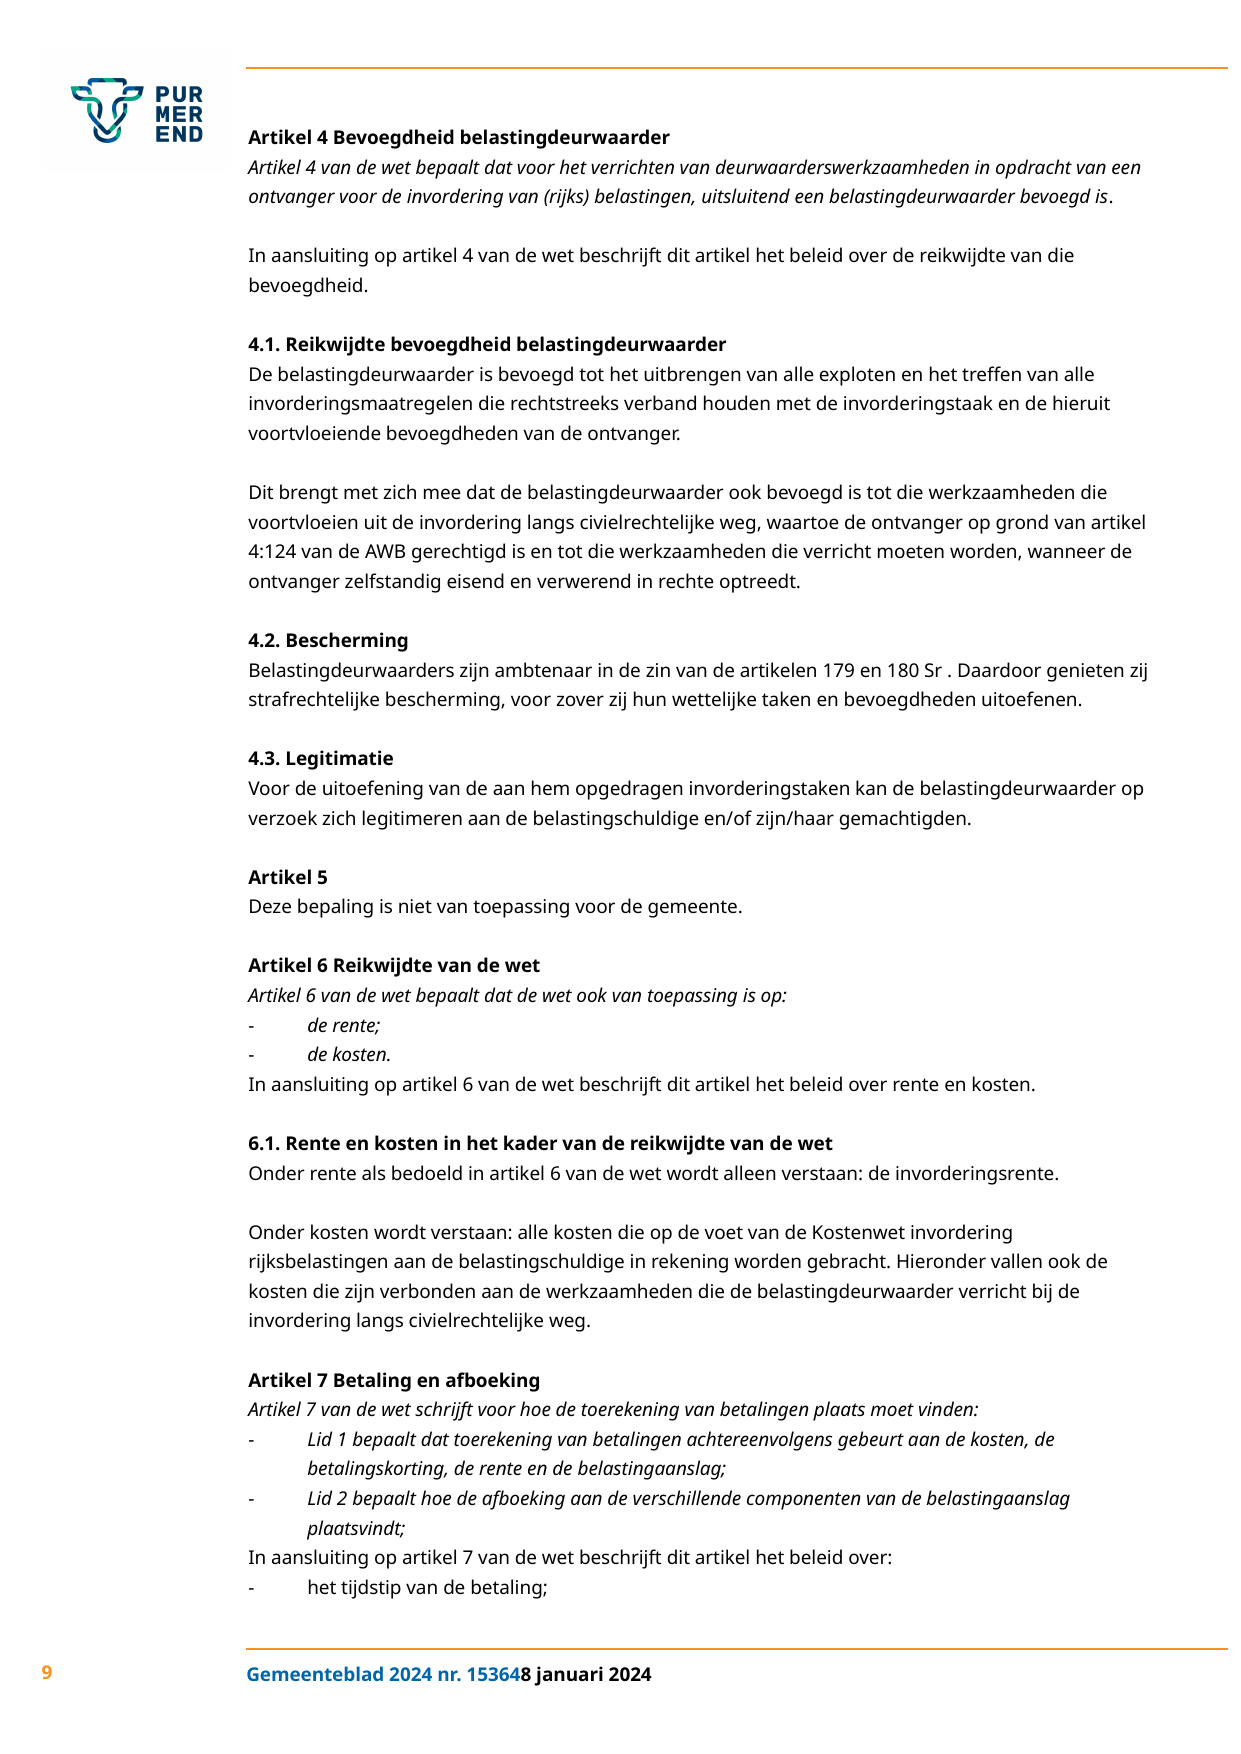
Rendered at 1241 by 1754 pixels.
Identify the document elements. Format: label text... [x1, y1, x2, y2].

text Artikel 6 van de wet bepaalt dat de wet ook van toepassing is op: [248, 982, 1152, 1008]
text De belastingdeurwaarder is bevoegd tot het uitbrengen van alle exploten en het treffen van alle invorderingsmaatregelen die rechtstreeks verband houden met de invorderingstaak en de hieruit voortvloeiende bevoegdheden van de ontvanger. [248, 361, 1152, 446]
list de kosten. [248, 1041, 1152, 1067]
text 4.3. Legitimatie [248, 746, 1152, 771]
list Lid 1 bepaalt dat toerekening van betalingen achtereenvolgens gebeurt aan de kosten, de betalingskorting, de rente en de belastingaanslag; [248, 1426, 1152, 1481]
text 6.1. Rente en kosten in het kader van de reikwijdte van de wet [248, 1130, 1152, 1156]
text 4.1. Reikwijdte bevoegdheid belastingdeurwaarder [248, 331, 1152, 357]
list het tijdstip van de betaling; [248, 1574, 1152, 1600]
text Onder rente als bedoeld in artikel 6 van de wet wordt alleen verstaan: de invorderingsrente. [248, 1160, 1152, 1186]
text Artikel 5 [248, 864, 1152, 890]
text Artikel 7 van de wet schrijft voor hoe de toerekening van betalingen plaats moet vinden: [248, 1396, 1152, 1422]
text Belastingdeurwaarders zijn ambtenaar in de zin van de artikelen 179 en 180 Sr . Daardoor genieten zij strafrechtelijke bescherming, voor zover zij hun wettelijke taken en bevoegdheden uitoefenen. [248, 657, 1152, 712]
picture [41, 47, 231, 172]
text 4.2. Bescherming [248, 627, 1152, 653]
text Onder kosten wordt verstaan: alle kosten die op de voet van de Kostenwet invordering rijksbelastingen aan de belastingschuldige in rekening worden gebracht. Hieronder vallen ook de kosten die zijn verbonden aan de werkzaamheden die de belastingdeurwaarder verricht bij de invordering langs civielrechtelijke weg. [248, 1219, 1152, 1333]
text Artikel 7 Betaling en afboeking [248, 1367, 1152, 1393]
text Voor de uitoefening van de aan hem opgedragen invorderingstaken kan de belastingdeurwaarder op verzoek zich legitimeren aan de belastingschuldige en/of zijn/haar gemachtigden. [248, 775, 1152, 831]
text Dit brengt met zich mee dat de belastingdeurwaarder ook bevoegd is tot die werkzaamheden die voortvloeien uit de invordering langs civielrechtelijke weg, waartoe de ontvanger op grond van artikel 4:124 van de AWB gerechtigd is en tot die werkzaamheden die verricht moeten worden, wanneer de ontvanger zelfstandig eisend en verwerend in rechte optreedt. [248, 479, 1152, 594]
text In aansluiting op artikel 6 van de wet beschrijft dit artikel het beleid over rente en kosten. [248, 1071, 1152, 1097]
text Artikel 4 van de wet bepaalt dat voor het verrichten van deurwaarderswerkzaamheden in opdracht van een ontvanger voor de invordering van (rijks) belastingen, uitsluitend een belastingdeurwaarder bevoegd is. [248, 154, 1152, 209]
text Artikel 6 Reikwijdte van de wet [248, 953, 1152, 978]
list de rente; [248, 1012, 1152, 1038]
text Artikel 4 Bevoegdheid belastingdeurwaarder [248, 124, 1152, 150]
list Lid 2 bepaalt hoe de afboeking aan de verschillende componenten van de belastingaanslag plaatsvindt; [248, 1485, 1152, 1541]
text In aansluiting op artikel 4 van de wet beschrijft dit artikel het beleid over de reikwijdte van die bevoegdheid. [248, 243, 1152, 298]
text In aansluiting op artikel 7 van de wet beschrijft dit artikel het beleid over: [248, 1544, 1152, 1570]
text Deze bepaling is niet van toepassing voor de gemeente. [248, 893, 1152, 919]
